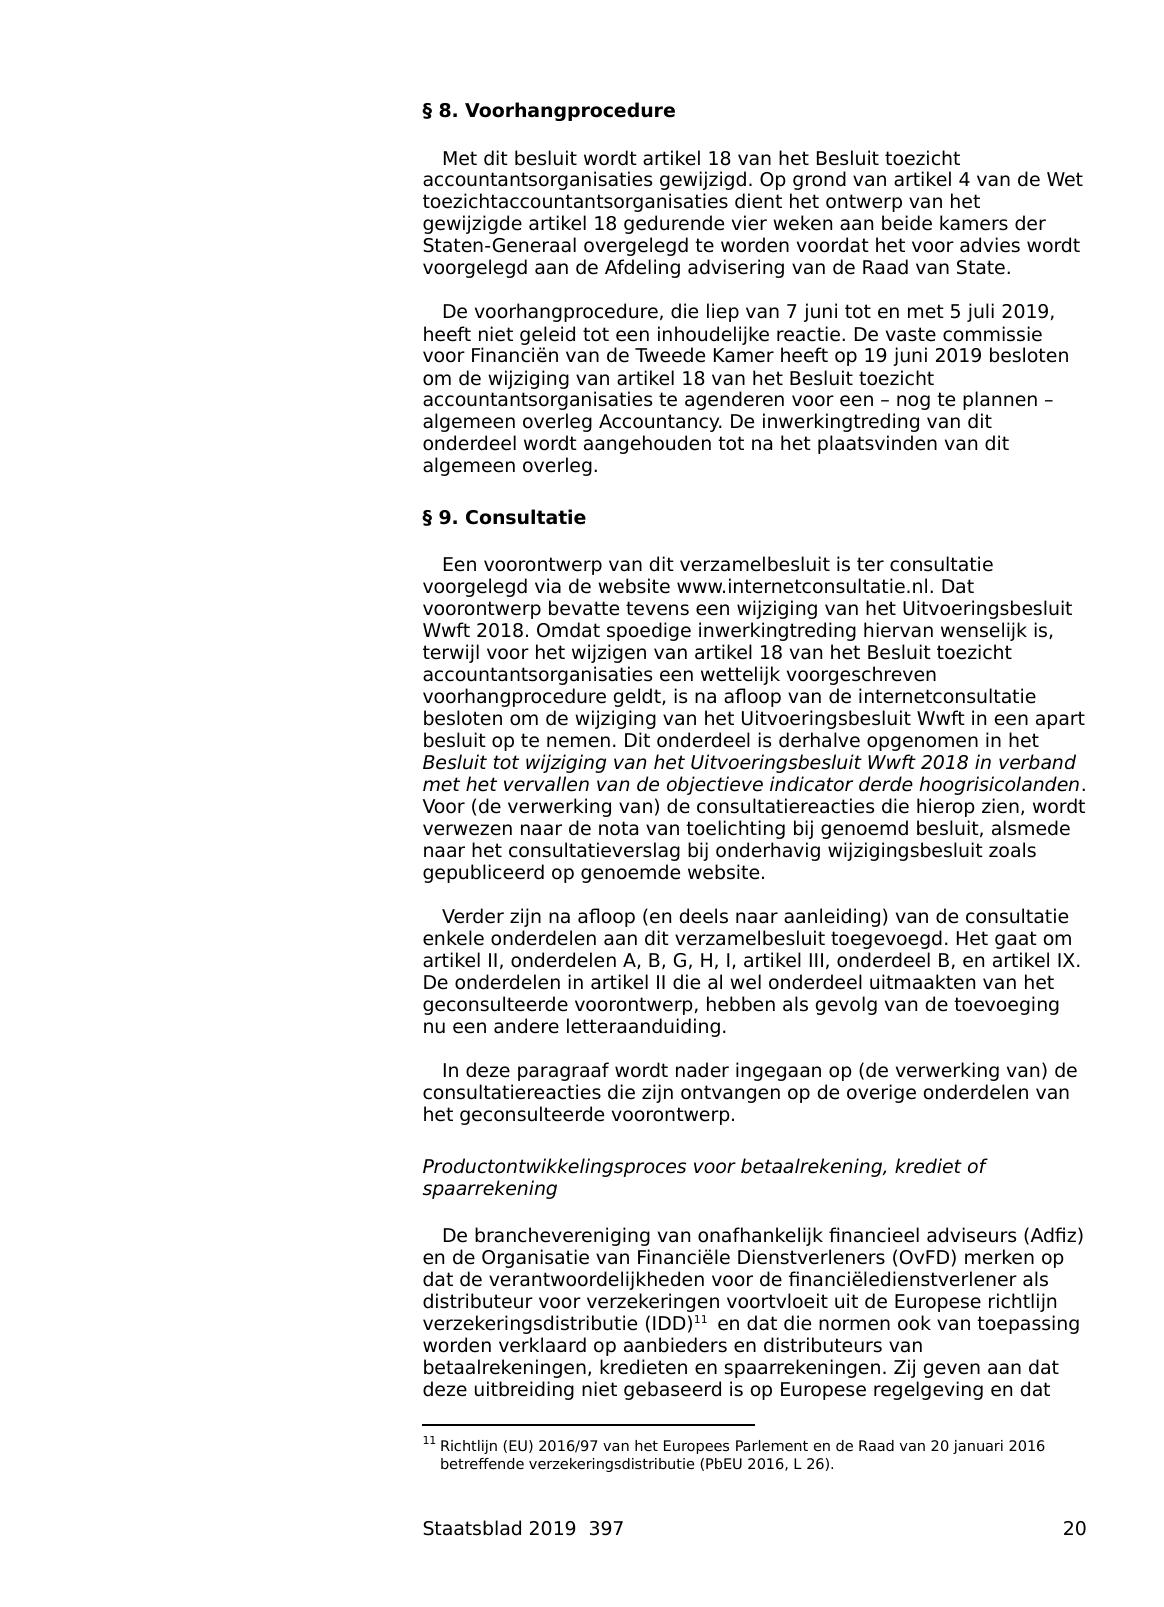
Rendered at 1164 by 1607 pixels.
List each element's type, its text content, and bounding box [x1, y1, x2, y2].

text In deze paragraaf wordt nader ingegaan op (de verwerking van) de consultatiereacties die zijn ontvangen op de overige onderdelen van het geconsulteerde voorontwerp. [422, 1060, 1087, 1126]
text Een voorontwerp van dit verzamelbesluit is ter consultatie voorgelegd via de website www.internetconsultatie.nl. Dat voorontwerp bevatte tevens een wijziging van het Uitvoeringsbesluit Wwft 2018. Omdat spoedige inwerkingtreding hiervan wenselijk is, terwijl voor het wijzigen van artikel 18 van het Besluit toezicht accountantsorganisaties een wettelijk voorgeschreven voorhangprocedure geldt, is na afloop van de internetconsultatie besloten om de wijziging van het Uitvoeringsbesluit Wwft in een apart besluit op te nemen. Dit onderdeel is derhalve opgenomen in het Besluit tot wijziging van het Uitvoeringsbesluit Wwft 2018 in verband met het vervallen van de objectieve indicator derde hoogrisicolanden. Voor (de verwerking van) de consultatiereacties die hierop zien, wordt verwezen naar de nota van toelichting bij genoemd besluit, alsmede naar het consultatieverslag bij onderhavig wijzigingsbesluit zoals gepubliceerd op genoemde website. [422, 554, 1087, 884]
text Verder zijn na afloop (en deels naar aanleiding) van de consultatie enkele onderdelen aan dit verzamelbesluit toegevoegd. Het gaat om artikel II, onderdelen A, B, G, H, I, artikel III, onderdeel B, en artikel IX. De onderdelen in artikel II die al wel onderdeel uitmaakten van het geconsulteerde voorontwerp, hebben als gevolg van de toevoeging nu een andere letteraanduiding. [422, 906, 1087, 1038]
text Met dit besluit wordt artikel 18 van het Besluit toezicht accountantsorganisaties gewijzigd. Op grond van artikel 4 van de Wet toezichtaccountantsorganisaties dient het ontwerp van het gewijzigde artikel 18 gedurende vier weken aan beide kamers der Staten-Generaal overgelegd te worden voordat het voor advies wordt voorgelegd aan de Afdeling advisering van de Raad van State. [422, 147, 1087, 279]
subtitle § 9. Consultatie [422, 507, 1087, 529]
subtitle Productontwikkelingsproces voor betaalrekening, krediet of spaarrekening [422, 1156, 1087, 1200]
text Richtlijn (EU) 2016/97 van het Europees Parlement en de Raad van 20 januari 2016 betreffende verzekeringsdistributie (PbEU 2016, L 26). [422, 1434, 1087, 1473]
text De voorhangprocedure, die liep van 7 juni tot en met 5 juli 2019, heeft niet geleid tot een inhoudelijke reactie. De vaste commissie voor Financiën van de Tweede Kamer heeft op 19 juni 2019 besloten om de wijziging van artikel 18 van het Besluit toezicht accountantsorganisaties te agenderen voor een – nog te plannen – algemeen overleg Accountancy. De inwerkingtreding van dit onderdeel wordt aangehouden tot na het plaatsvinden van dit algemeen overleg. [422, 301, 1087, 477]
subtitle § 8. Voorhangprocedure [422, 100, 1087, 122]
text De branchevereniging van onafhankelijk financieel adviseurs (Adfiz) en de Organisatie van Financiële Dienstverleners (OvFD) merken op dat de verantwoordelijkheden voor de financiëledienstverlener als distributeur voor verzekeringen voortvloeit uit de Europese richtlijn verzekeringsdistributie (IDD) en dat die normen ook van toepassing worden verklaard op aanbieders en distributeurs van betaalrekeningen, kredieten en spaarrekeningen. Zij geven aan dat deze uitbreiding niet gebaseerd is op Europese regelgeving en dat [422, 1225, 1087, 1401]
